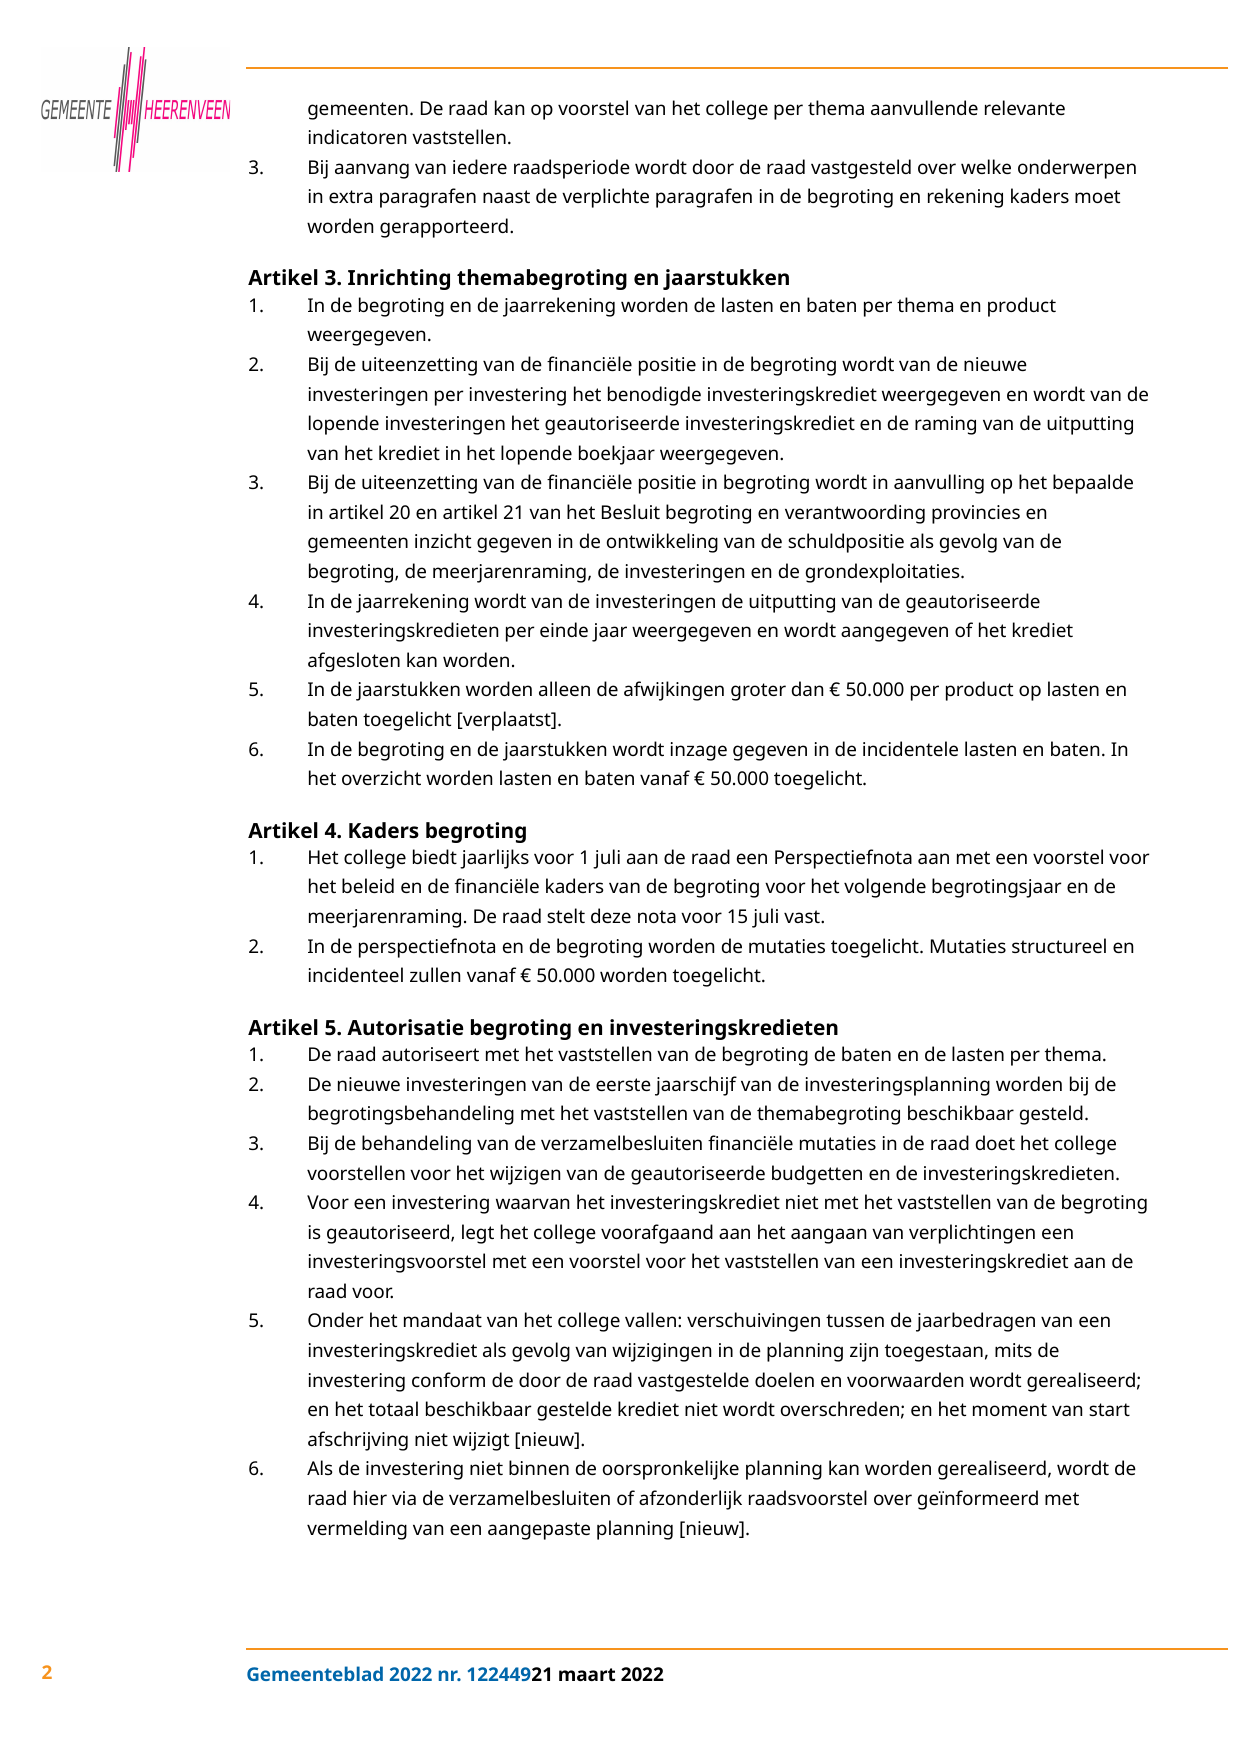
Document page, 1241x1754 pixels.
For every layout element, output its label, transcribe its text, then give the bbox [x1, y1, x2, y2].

list In de jaarrekening wordt van de investeringen de uitputting van de geautoriseerde investeringskredieten per einde jaar weergegeven en wordt aangegeven of het krediet afgesloten kan worden. [248, 588, 1152, 673]
list Bij de uiteenzetting van de financiële positie in begroting wordt in aanvulling op het bepaalde in artikel 20 en artikel 21 van het Besluit begroting en verantwoording provincies en gemeenten inzicht gegeven in de ontwikkeling van de schuldpositie als gevolg van de begroting, de meerjarenraming, de investeringen en de grondexploitaties. [248, 469, 1152, 584]
text Artikel 3. Inrichting themabegroting en jaarstukken [248, 263, 1152, 292]
text Artikel 5. Autorisatie begroting en investeringskredieten [248, 1013, 1152, 1041]
list In de perspectiefnota en de begroting worden de mutaties toegelicht. Mutaties structureel en incidenteel zullen vanaf € 50.000 worden toegelicht. [248, 933, 1152, 988]
list Als de investering niet binnen de oorspronkelijke planning kan worden gerealiseerd, wordt de raad hier via de verzamelbesluiten of afzonderlijk raadsvoorstel over geïnformeerd met vermelding van een aangepaste planning [nieuw]. [248, 1456, 1152, 1540]
list In de begroting en de jaarrekening worden de lasten en baten per thema en product weergegeven. [248, 292, 1152, 347]
list Bij aanvang van iedere raadsperiode wordt door de raad vastgesteld over welke onderwerpen in extra paragrafen naast de verplichte paragrafen in de begroting en rekening kaders moet worden gerapporteerd. [248, 154, 1152, 239]
list Bij de behandeling van de verzamelbesluiten financiële mutaties in de raad doet het college voorstellen voor het wijzigen van de geautoriseerde budgetten en de investeringskredieten. [248, 1130, 1152, 1185]
list In de begroting en de jaarstukken wordt inzage gegeven in de incidentele lasten en baten. In het overzicht worden lasten en baten vanaf € 50.000 toegelicht. [248, 736, 1152, 791]
list Voor een investering waarvan het investeringskrediet niet met het vaststellen van de begroting is geautoriseerd, legt het college voorafgaand aan het aangaan van verplichtingen een investeringsvoorstel met een voorstel voor het vaststellen van een investeringskrediet aan de raad voor. [248, 1189, 1152, 1304]
picture [41, 47, 231, 172]
list Bij de uiteenzetting van de financiële positie in de begroting wordt van de nieuwe investeringen per investering het benodigde investeringskrediet weergegeven en wordt van de lopende investeringen het geautoriseerde investeringskrediet en de raming van de uitputting van het krediet in het lopende boekjaar weergegeven. [248, 351, 1152, 466]
list In de jaarstukken worden alleen de afwijkingen groter dan € 50.000 per product op lasten en baten toegelicht [verplaatst]. [248, 677, 1152, 732]
text Artikel 4. Kaders begroting [248, 816, 1152, 844]
list De raad autoriseert met het vaststellen van de begroting de baten en de lasten per thema. [248, 1041, 1152, 1067]
list Het college biedt jaarlijks voor 1 juli aan de raad een Perspectiefnota aan met een voorstel voor het beleid en de financiële kaders van de begroting voor het volgende begrotingsjaar en de meerjarenraming. De raad stelt deze nota voor 15 juli vast. [248, 844, 1152, 929]
list gemeenten. De raad kan op voorstel van het college per thema aanvullende relevante indicatoren vaststellen. [248, 95, 1152, 150]
list De nieuwe investeringen van de eerste jaarschijf van de investeringsplanning worden bij de begrotingsbehandeling met het vaststellen van de themabegroting beschikbaar gesteld. [248, 1071, 1152, 1126]
list Onder het mandaat van het college vallen: verschuivingen tussen de jaarbedragen van een investeringskrediet als gevolg van wijzigingen in de planning zijn toegestaan, mits de investering conform de door de raad vastgestelde doelen en voorwaarden wordt gerealiseerd; en het totaal beschikbaar gestelde krediet niet wordt overschreden; en het moment van start afschrijving niet wijzigt [nieuw]. [248, 1308, 1152, 1452]
